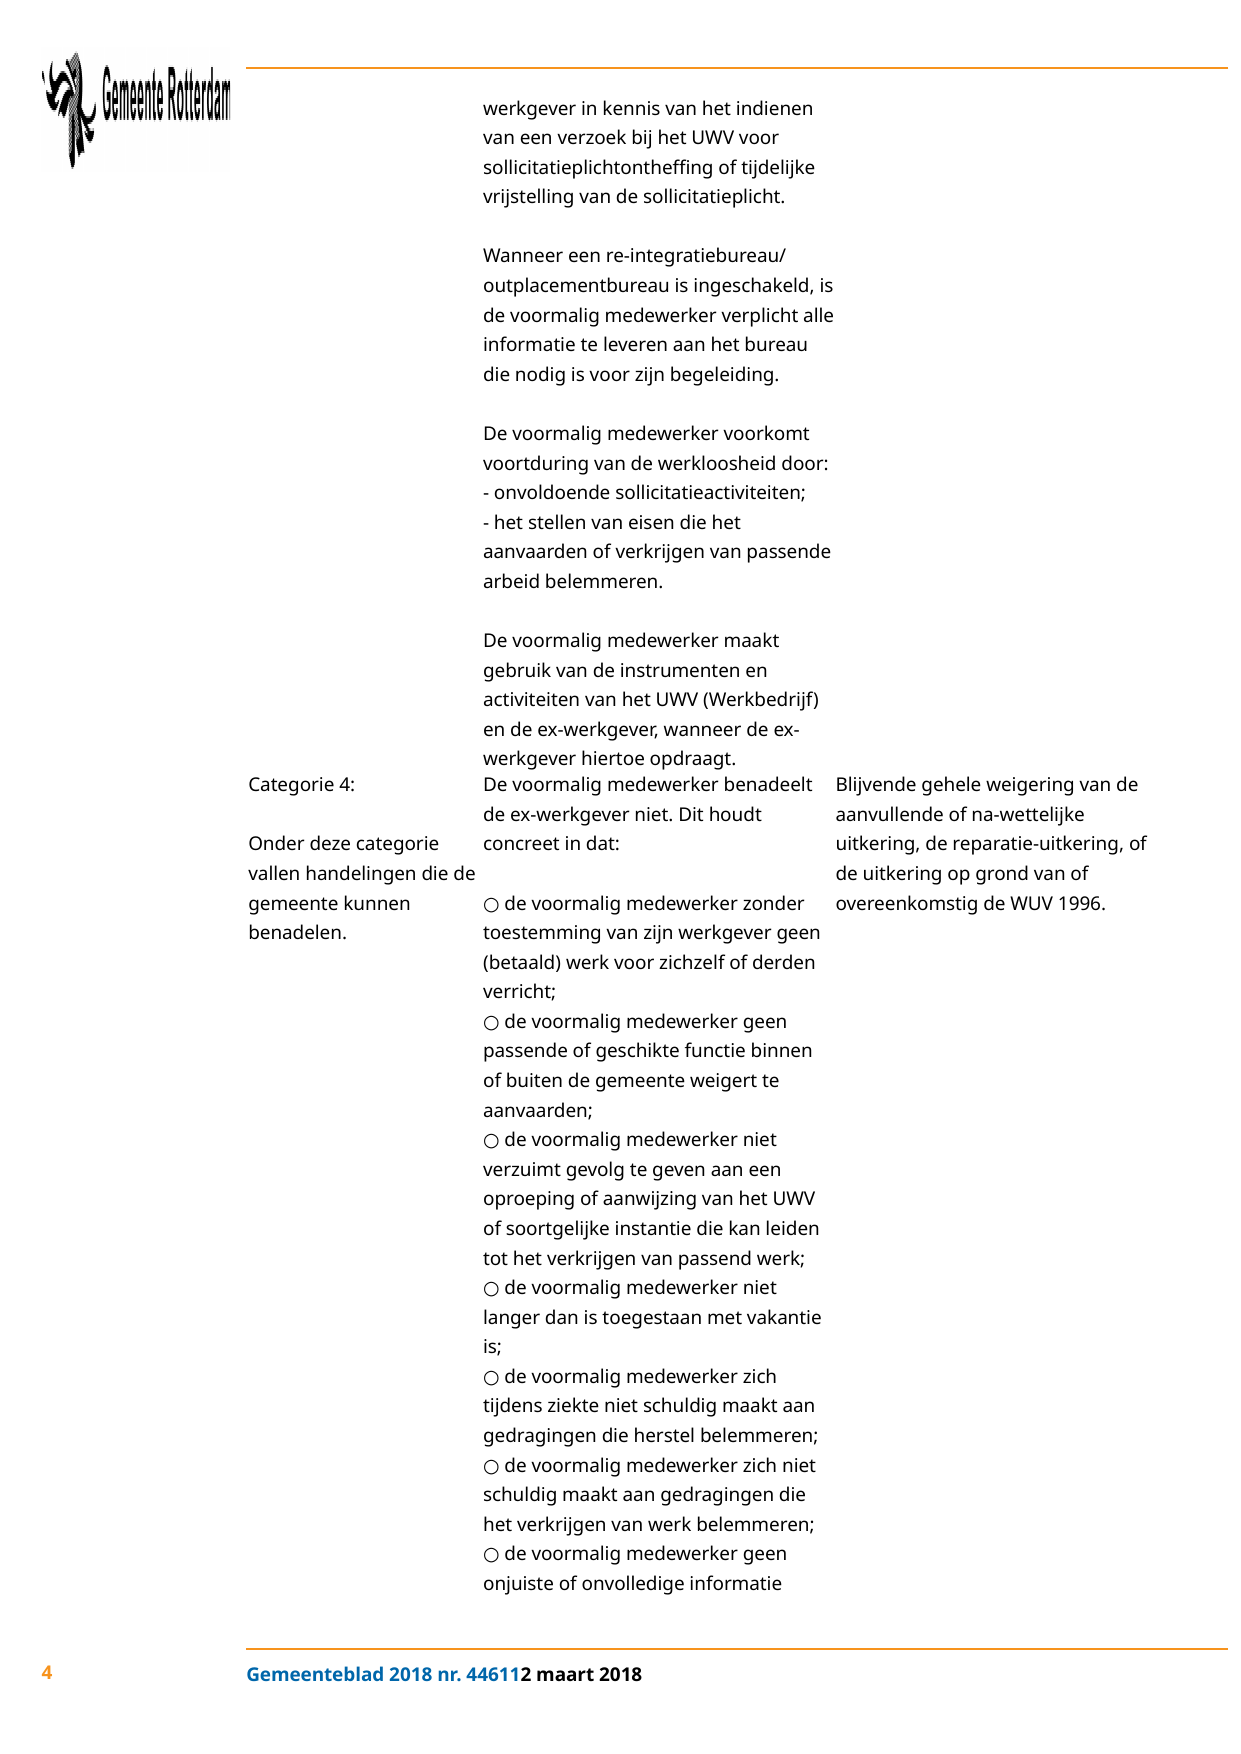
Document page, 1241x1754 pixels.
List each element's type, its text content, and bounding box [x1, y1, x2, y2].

table_cell Categorie 4: Onder deze categorie vallen handelingen die de gemeente kunnen benadelen. [248, 771, 483, 1596]
table_cell [835, 95, 1152, 771]
table_cell [248, 95, 483, 771]
table_cell De voormalig medewerker benadeelt de ex-werkgever niet. Dit houdt concreet in dat: ○ de voormalig medewerker zonder toestemming van zijn werkgever geen (betaald) werk voor zichzelf of derden verricht; ○ de voormalig medewerker geen passende of geschikte functie binnen of buiten de gemeente weigert te aanvaarden; ○ de voormalig medewerker niet verzuimt gevolg te geven aan een oproeping of aanwijzing van het UWV of soortgelijke instantie die kan leiden tot het verkrijgen van passend werk; ○ de voormalig medewerker niet langer dan is toegestaan met vakantie is; ○ de voormalig medewerker zich tijdens ziekte niet schuldig maakt aan gedragingen die herstel belemmeren; ○ de voormalig medewerker zich niet schuldig maakt aan gedragingen die het verkrijgen van werk belemmeren; ○ de voormalig medewerker geen onjuiste of onvolledige informatie [483, 771, 835, 1596]
table_cell Blijvende gehele weigering van de aanvullende of na-wettelijke uitkering, de reparatie-uitkering, of de uitkering op grond van of overeenkomstig de WUV 1996. [835, 771, 1152, 1596]
table_cell werkgever in kennis van het indienen van een verzoek bij het UWV voor sollicitatieplichtontheffing of tijdelijke vrijstelling van de sollicitatieplicht. Wanneer een re-integratiebureau/ outplacementbureau is ingeschakeld, is de voormalig medewerker verplicht alle informatie te leveren aan het bureau die nodig is voor zijn begeleiding. De voormalig medewerker voorkomt voortduring van de werkloosheid door: - onvoldoende sollicitatieactiviteiten; - het stellen van eisen die het aanvaarden of verkrijgen van passende arbeid belemmeren. De voormalig medewerker maakt gebruik van de instrumenten en activiteiten van het UWV (Werkbedrijf) en de ex-werkgever, wanneer de ex-werkgever hiertoe opdraagt. [483, 95, 835, 771]
picture [41, 47, 231, 172]
